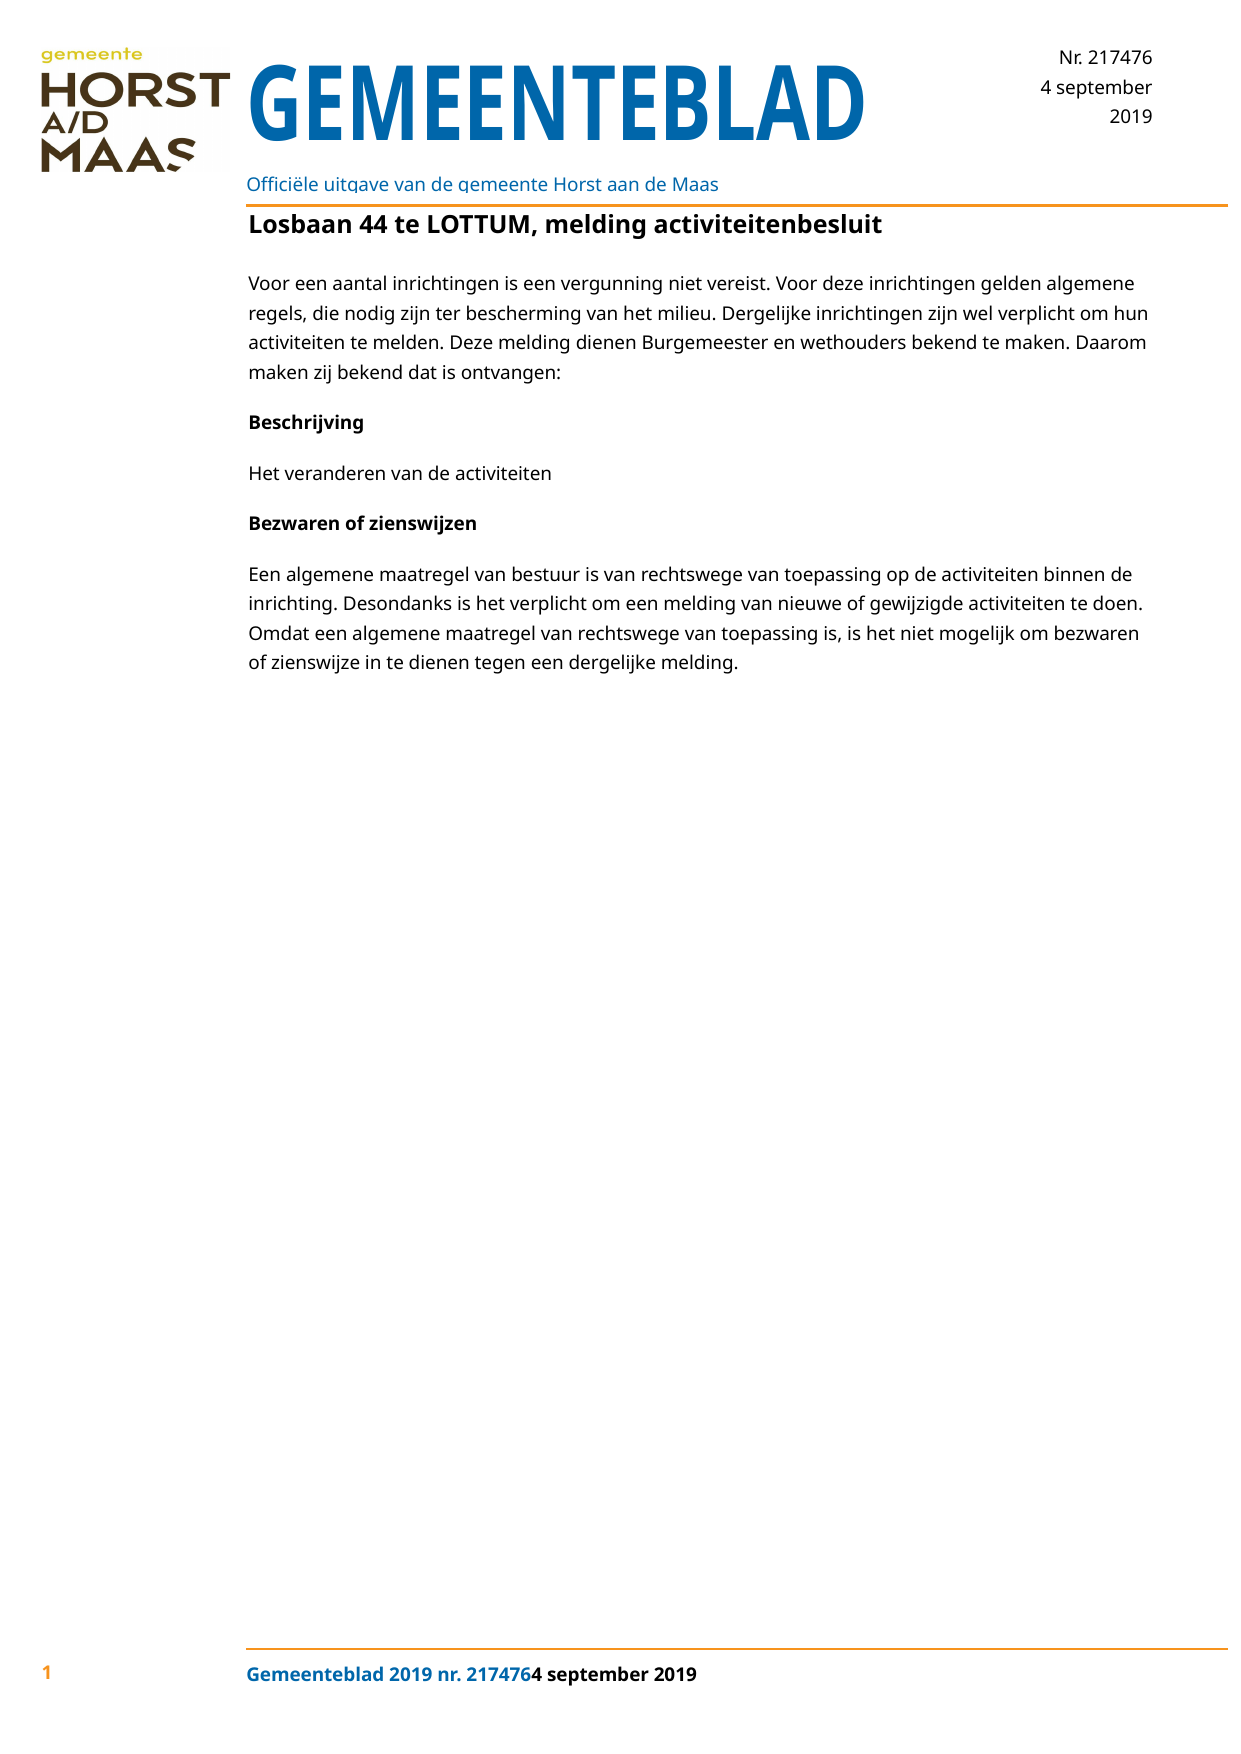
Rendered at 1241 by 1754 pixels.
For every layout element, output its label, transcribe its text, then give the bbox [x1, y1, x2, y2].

text Voor een aantal inrichtingen is een vergunning niet vereist. Voor deze inrichtingen gelden algemene regels, die nodig zijn ter bescherming van het milieu. Dergelijke inrichtingen zijn wel verplicht om hun activiteiten te melden. Deze melding dienen Burgemeester en wethouders bekend te maken. Daarom maken zij bekend dat is ontvangen: [248, 270, 1152, 385]
text Het veranderen van de activiteiten [248, 460, 1152, 486]
text Een algemene maatregel van bestuur is van rechtswege van toepassing op de activiteiten binnen de inrichting. Desondanks is het verplicht om een melding van nieuwe of gewijzigde activiteiten te doen. Omdat een algemene maatregel van rechtswege van toepassing is, is het niet mogelijk om bezwaren of zienswijze in te dienen tegen een dergelijke melding. [248, 561, 1152, 675]
text Bezwaren of zienswijzen [248, 510, 1152, 536]
picture [41, 47, 231, 172]
text Beschrijving [248, 409, 1152, 435]
text Losbaan 44 te LOTTUM, melding activiteitenbesluit [248, 207, 1152, 241]
